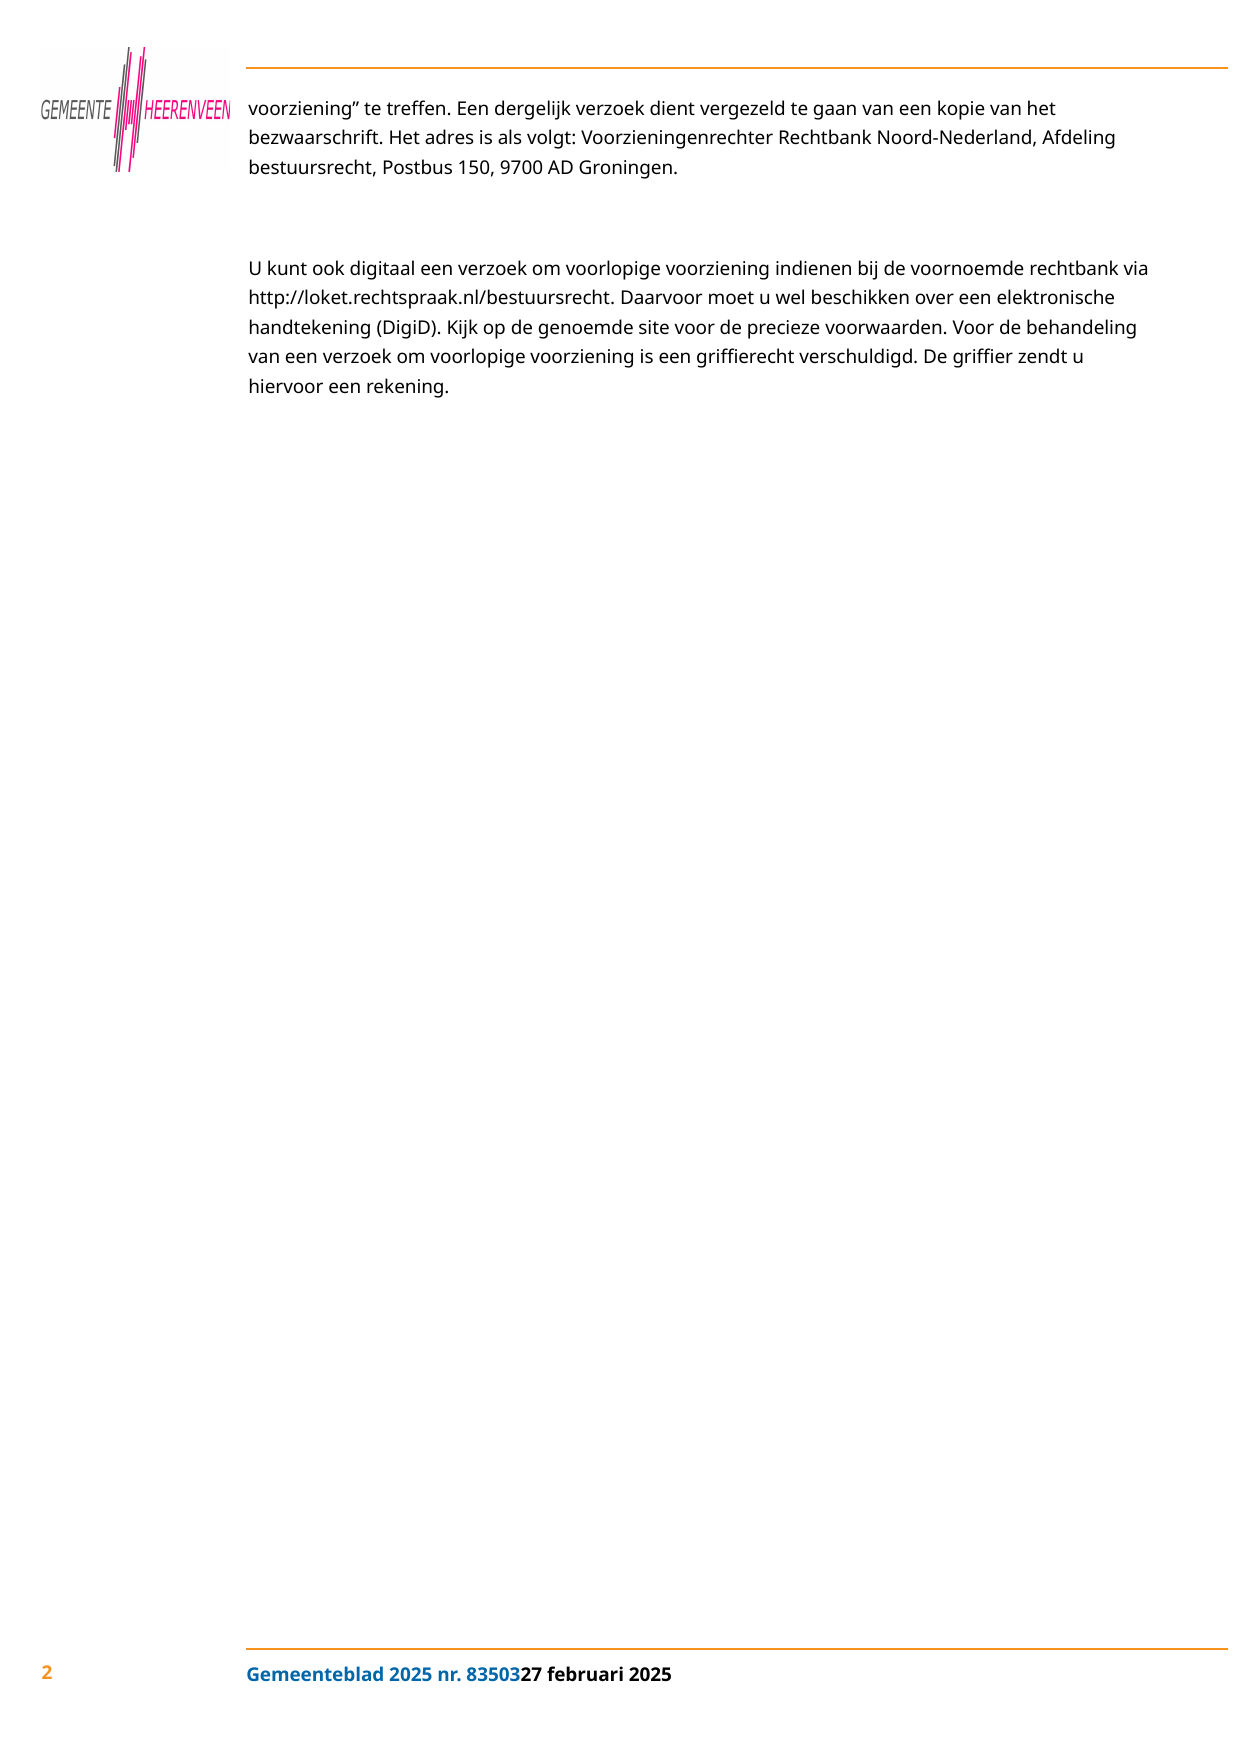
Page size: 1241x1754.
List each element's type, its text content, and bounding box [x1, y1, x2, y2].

picture [41, 47, 231, 172]
text U kunt ook digitaal een verzoek om voorlopige voorziening indienen bij de voornoemde rechtbank via http://loket.rechtspraak.nl/bestuursrecht. Daarvoor moet u wel beschikken over een elektronische handtekening (DigiD). Kijk op de genoemde site voor de precieze voorwaarden. Voor de behandeling van een verzoek om voorlopige voorziening is een griffierecht verschuldigd. De griffier zendt u hiervoor een rekening. [248, 255, 1152, 399]
text voorziening” te treffen. Een dergelijk verzoek dient vergezeld te gaan van een kopie van het bezwaarschrift. Het adres is als volgt: Voorzieningenrechter Rechtbank Noord-Nederland, Afdeling bestuursrecht, Postbus 150, 9700 AD Groningen. [248, 95, 1152, 180]
